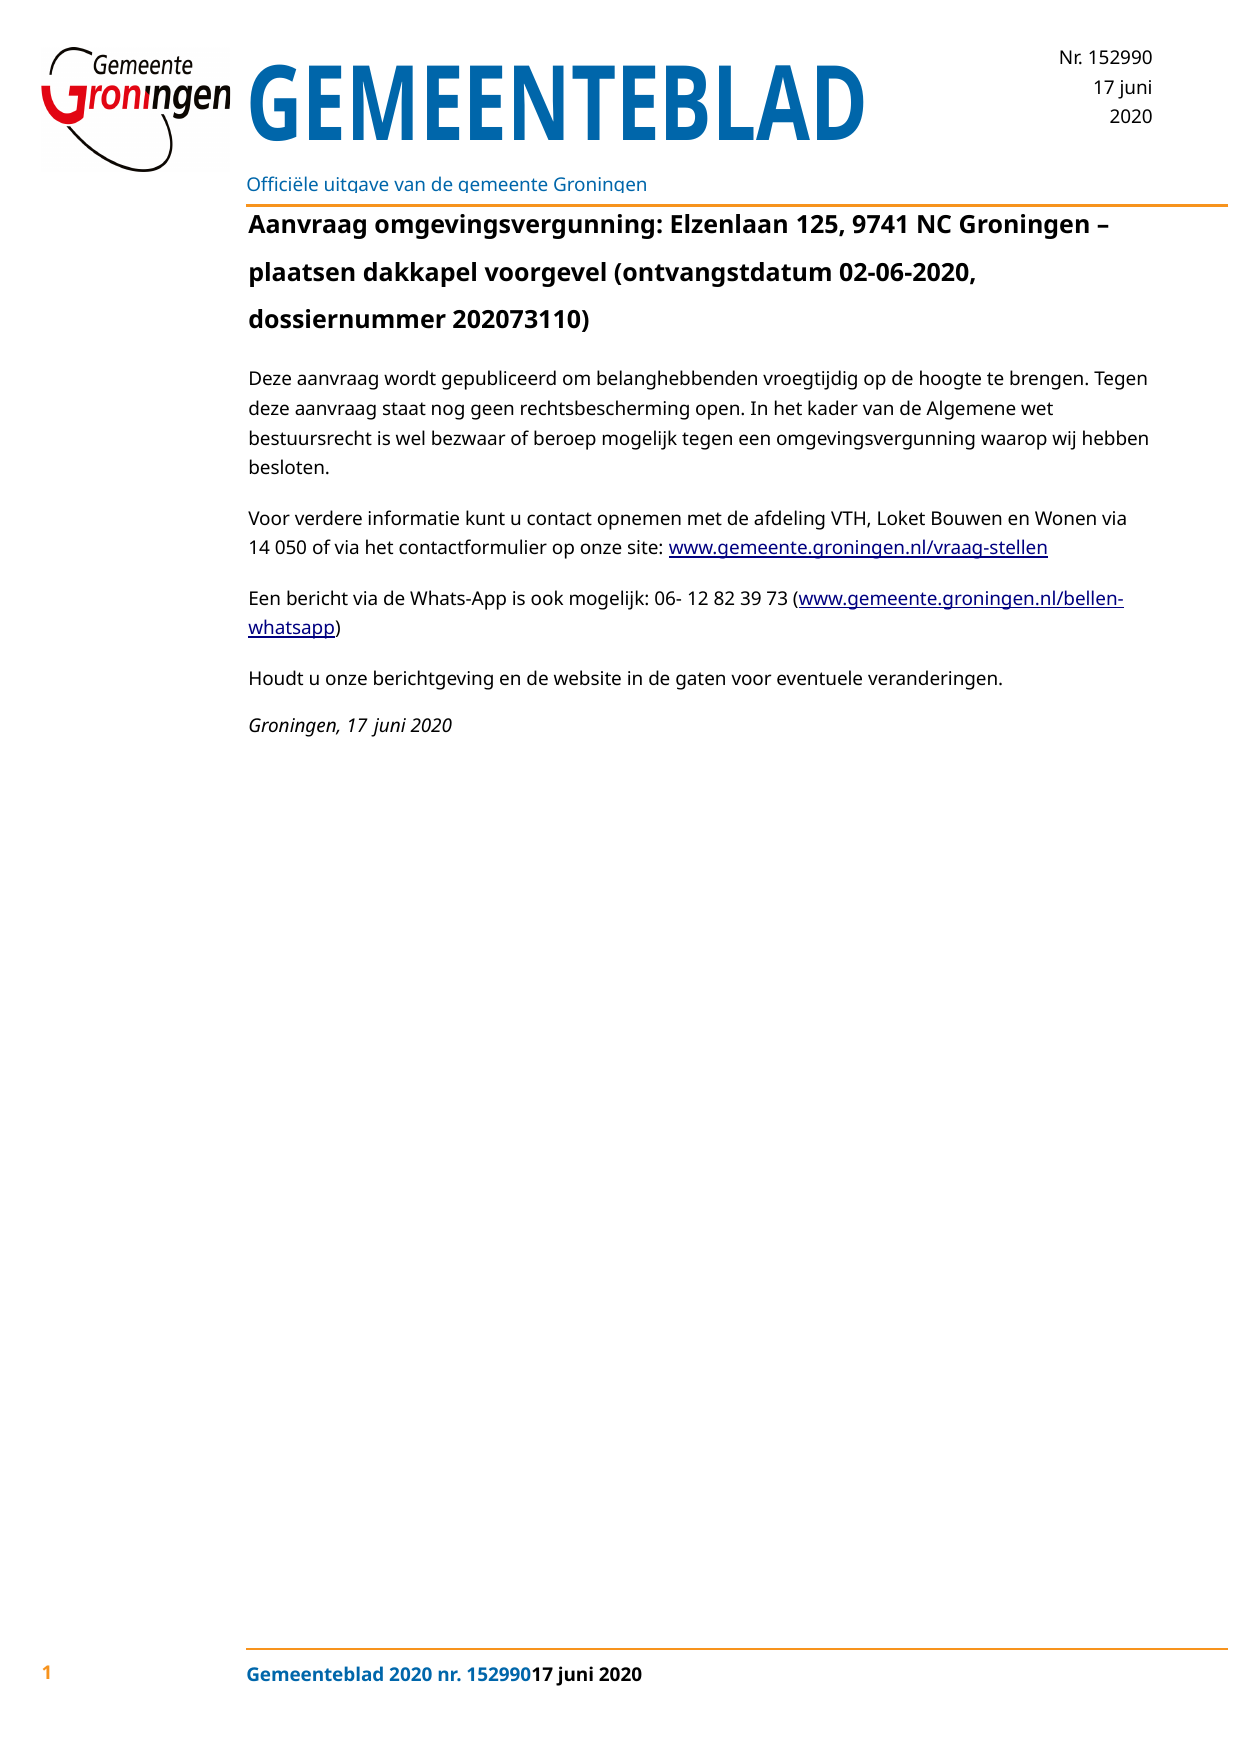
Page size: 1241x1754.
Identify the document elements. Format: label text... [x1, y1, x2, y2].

text Houdt u onze berichtgeving en de website in de gaten voor eventuele veranderingen. [248, 665, 1152, 690]
text Een bericht via de Whats-App is ook mogelijk: 06- 12 82 39 73 (www.gemeente.groningen.nl/bellen-whatsapp) [248, 585, 1152, 640]
picture [41, 47, 231, 172]
text Groningen, 17 juni 2020 [248, 712, 1152, 738]
text Deze aanvraag wordt gepubliceerd om belanghebbenden vroegtijdig op de hoogte te brengen. Tegen deze aanvraag staat nog geen rechtsbescherming open. In het kader van de Algemene wet bestuursrecht is wel bezwaar of beroep mogelijk tegen een omgevingsvergunning waarop wij hebben besloten. [248, 366, 1152, 480]
text Aanvraag omgevingsvergunning: Elzenlaan 125, 9741 NC Groningen – plaatsen dakkapel voorgevel (ontvangstdatum 02-06-2020, dossiernummer 202073110) [248, 207, 1152, 336]
text Voor verdere informatie kunt u contact opnemen met de afdeling VTH, Loket Bouwen en Wonen via 14 050 of via het contactformulier op onze site: www.gemeente.groningen.nl/vraag-stellen [248, 505, 1152, 560]
